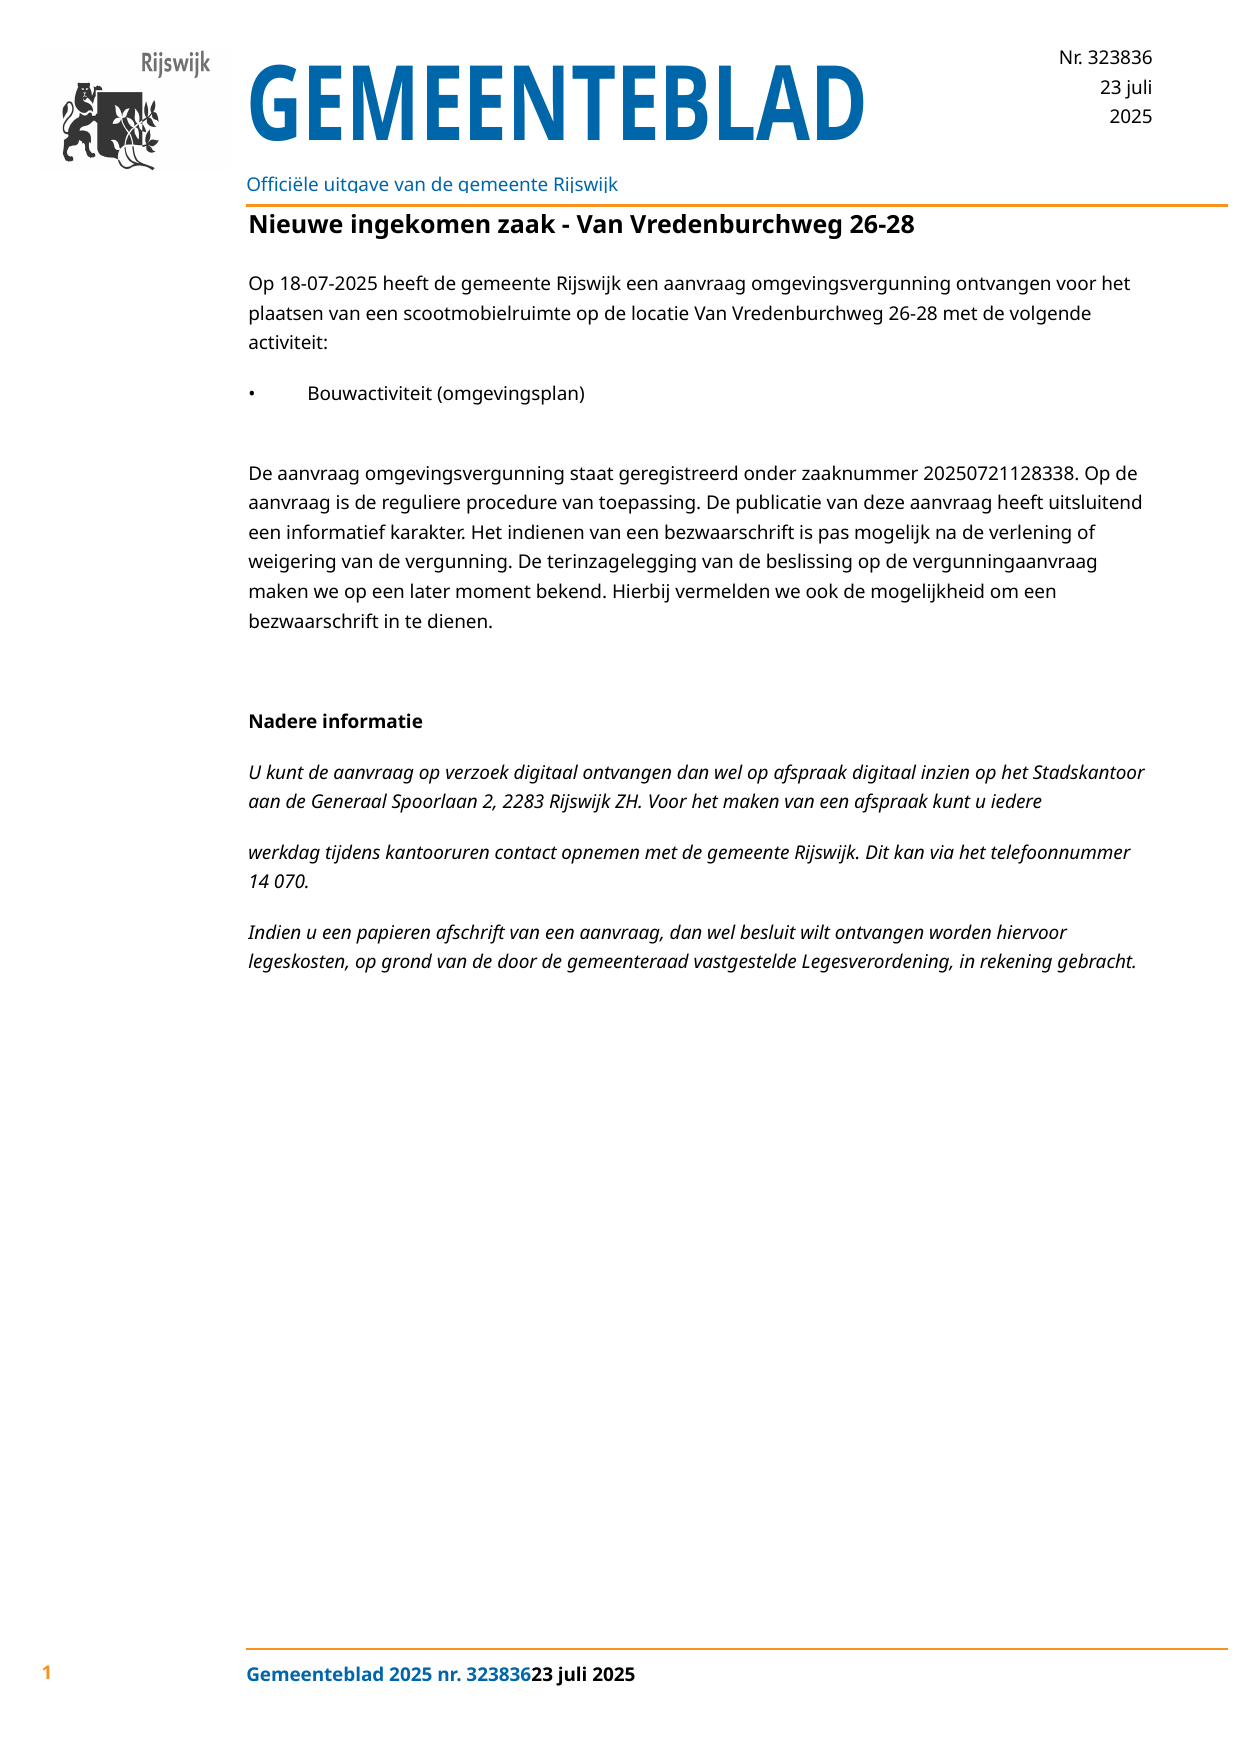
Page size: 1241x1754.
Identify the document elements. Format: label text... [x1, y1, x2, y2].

text Nadere informatie [248, 709, 1152, 734]
text U kunt de aanvraag op verzoek digitaal ontvangen dan wel op afspraak digitaal inzien op het Stadskantoor aan de Generaal Spoorlaan 2, 2283 Rijswijk ZH. Voor het maken van een afspraak kunt u iedere [248, 759, 1152, 814]
text Op 18-07-2025 heeft de gemeente Rijswijk een aanvraag omgevingsvergunning ontvangen voor het plaatsen van een scootmobielruimte op de locatie Van Vredenburchweg 26-28 met de volgende activiteit: [248, 270, 1152, 355]
list Bouwactiviteit (omgevingsplan) [248, 380, 1152, 406]
text werkdag tijdens kantooruren contact opnemen met de gemeente Rijswijk. Dit kan via het telefoonnummer 14 070. [248, 839, 1152, 894]
text Indien u een papieren afschrift van een aanvraag, dan wel besluit wilt ontvangen worden hiervoor legeskosten, op grond van de door de gemeenteraad vastgestelde Legesverordening, in rekening gebracht. [248, 919, 1152, 974]
picture [41, 47, 231, 172]
text Nieuwe ingekomen zaak - Van Vredenburchweg 26-28 [248, 207, 1152, 241]
text De aanvraag omgevingsvergunning staat geregistreerd onder zaaknummer 20250721128338. Op de aanvraag is de reguliere procedure van toepassing. De publicatie van deze aanvraag heeft uitsluitend een informatief karakter. Het indienen van een bezwaarschrift is pas mogelijk na de verlening of weigering van de vergunning. De terinzagelegging van de beslissing op de vergunningaanvraag maken we op een later moment bekend. Hierbij vermelden we ook de mogelijkheid om een bezwaarschrift in te dienen. [248, 460, 1152, 633]
